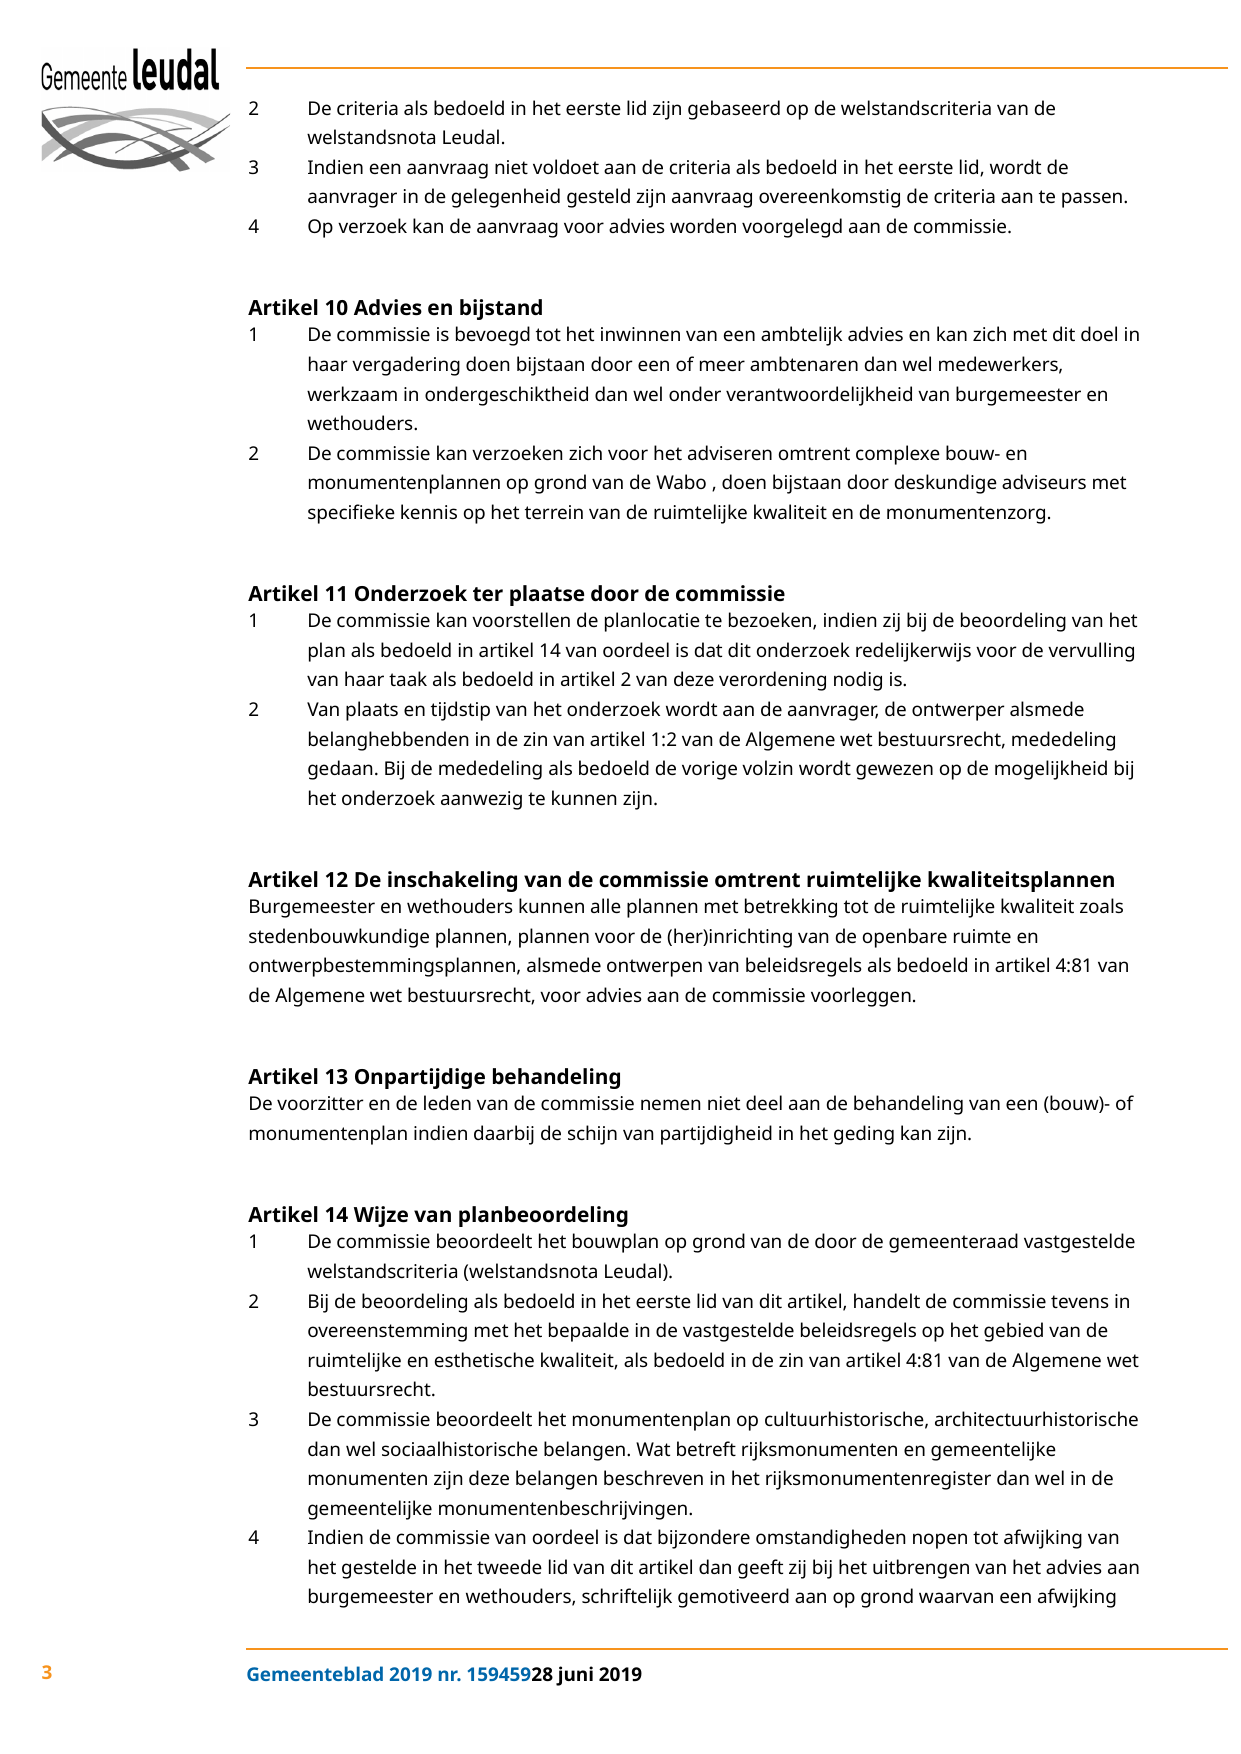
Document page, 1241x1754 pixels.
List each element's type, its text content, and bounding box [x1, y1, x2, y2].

text Artikel 14 Wijze van planbeoordeling [248, 1200, 1152, 1229]
list De commissie kan voorstellen de planlocatie te bezoeken, indien zij bij de beoordeling van het plan als bedoeld in artikel 14 van oordeel is dat dit onderzoek redelijkerwijs voor de vervulling van haar taak als bedoeld in artikel 2 van deze verordening nodig is. [248, 607, 1152, 692]
list Indien de commissie van oordeel is dat bijzondere omstandigheden nopen tot afwijking van het gestelde in het tweede lid van dit artikel dan geeft zij bij het uitbrengen van het advies aan burgemeester en wethouders, schriftelijk gemotiveerd aan op grond waarvan een afwijking [248, 1524, 1152, 1609]
list Indien een aanvraag niet voldoet aan de criteria als bedoeld in het eerste lid, wordt de aanvrager in de gelegenheid gesteld zijn aanvraag overeenkomstig de criteria aan te passen. [248, 154, 1152, 209]
text De voorzitter en de leden van de commissie nemen niet deel aan de behandeling van een (bouw)- of monumentenplan indien daarbij de schijn van partijdigheid in het geding kan zijn. [248, 1091, 1152, 1146]
text Artikel 12 De inschakeling van de commissie omtrent ruimtelijke kwaliteitsplannen [248, 865, 1152, 893]
text Artikel 11 Onderzoek ter plaatse door de commissie [248, 579, 1152, 607]
list De commissie beoordeelt het bouwplan op grond van de door de gemeenteraad vastgestelde welstandscriteria (welstandsnota Leudal). [248, 1229, 1152, 1284]
list De commissie kan verzoeken zich voor het adviseren omtrent complexe bouw- en monumentenplannen op grond van de Wabo , doen bijstaan door deskundige adviseurs met specifieke kennis op het terrein van de ruimtelijke kwaliteit en de monumentenzorg. [248, 440, 1152, 525]
list De criteria als bedoeld in het eerste lid zijn gebaseerd op de welstandscriteria van de welstandsnota Leudal. [248, 95, 1152, 150]
list De commissie is bevoegd tot het inwinnen van een ambtelijk advies en kan zich met dit doel in haar vergadering doen bijstaan door een of meer ambtenaren dan wel medewerkers, werkzaam in ondergeschiktheid dan wel onder verantwoordelijkheid van burgemeester en wethouders. [248, 322, 1152, 436]
text Burgemeester en wethouders kunnen alle plannen met betrekking tot de ruimtelijke kwaliteit zoals stedenbouwkundige plannen, plannen voor de (her)inrichting van de openbare ruimte en ontwerpbestemmingsplannen, alsmede ontwerpen van beleidsregels als bedoeld in artikel 4:81 van de Algemene wet bestuursrecht, voor advies aan de commissie voorleggen. [248, 893, 1152, 1008]
list Van plaats en tijdstip van het onderzoek wordt aan de aanvrager, de ontwerper alsmede belanghebbenden in de zin van artikel 1:2 van de Algemene wet bestuursrecht, mededeling gedaan. Bij de mededeling als bedoeld de vorige volzin wordt gewezen op de mogelijkheid bij het onderzoek aanwezig te kunnen zijn. [248, 696, 1152, 811]
list Bij de beoordeling als bedoeld in het eerste lid van dit artikel, handelt de commissie tevens in overeenstemming met het bepaalde in de vastgestelde beleidsregels op het gebied van de ruimtelijke en esthetische kwaliteit, als bedoeld in de zin van artikel 4:81 van de Algemene wet bestuursrecht. [248, 1288, 1152, 1402]
list Op verzoek kan de aanvraag voor advies worden voorgelegd aan de commissie. [248, 213, 1152, 239]
text Artikel 13 Onpartijdige behandeling [248, 1062, 1152, 1091]
picture [41, 47, 231, 172]
list De commissie beoordeelt het monumentenplan op cultuurhistorische, architectuurhistorische dan wel sociaalhistorische belangen. Wat betreft rijksmonumenten en gemeentelijke monumenten zijn deze belangen beschreven in het rijksmonumentenregister dan wel in de gemeentelijke monumentenbeschrijvingen. [248, 1406, 1152, 1521]
text Artikel 10 Advies en bijstand [248, 293, 1152, 322]
